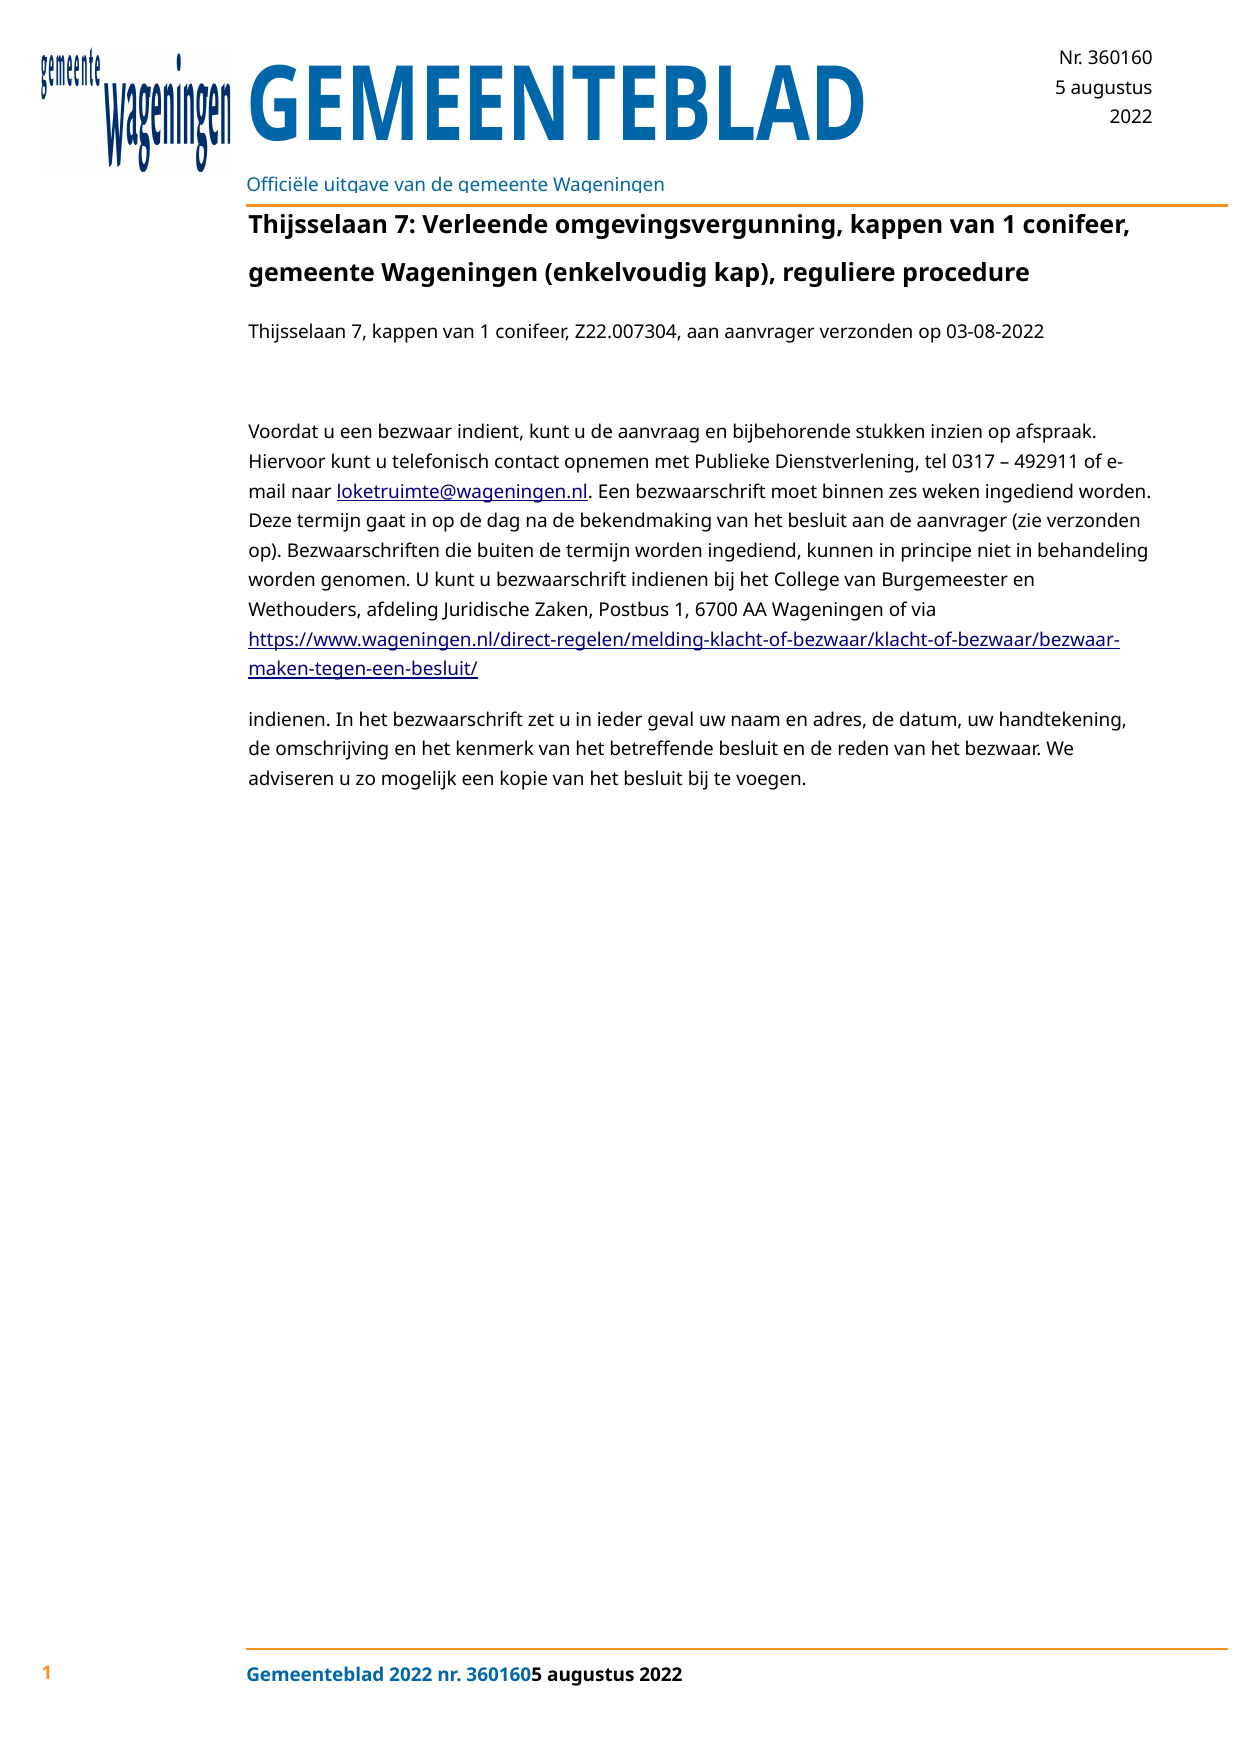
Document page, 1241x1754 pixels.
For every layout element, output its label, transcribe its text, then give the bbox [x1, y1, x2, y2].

text Thijsselaan 7: Verleende omgevingsvergunning, kappen van 1 conifeer, gemeente Wageningen (enkelvoudig kap), reguliere procedure [248, 207, 1152, 288]
text Voordat u een bezwaar indient, kunt u de aanvraag en bijbehorende stukken inzien op afspraak. Hiervoor kunt u telefonisch contact opnemen met Publieke Dienstverlening, tel 0317 – 492911 of e-mail naar loketruimte@wageningen.nl. Een bezwaarschrift moet binnen zes weken ingediend worden. Deze termijn gaat in op de dag na de bekendmaking van het besluit aan de aanvrager (zie verzonden op). Bezwaarschriften die buiten de termijn worden ingediend, kunnen in principe niet in behandeling worden genomen. U kunt u bezwaarschrift indienen bij het College van Burgemeester en Wethouders, afdeling Juridische Zaken, Postbus 1, 6700 AA Wageningen of via https://www.wageningen.nl/direct-regelen/melding-klacht-of-bezwaar/klacht-of-bezwaar/bezwaar-maken-tegen-een-besluit/ [248, 419, 1152, 681]
text Thijsselaan 7, kappen van 1 conifeer, Z22.007304, aan aanvrager verzonden op 03-08-2022 [248, 318, 1152, 344]
text indienen. In het bezwaarschrift zet u in ieder geval uw naam en adres, de datum, uw handtekening, de omschrijving en het kenmerk van het betreffende besluit en de reden van het bezwaar. We adviseren u zo mogelijk een kopie van het besluit bij te voegen. [248, 706, 1152, 791]
picture [41, 47, 231, 172]
